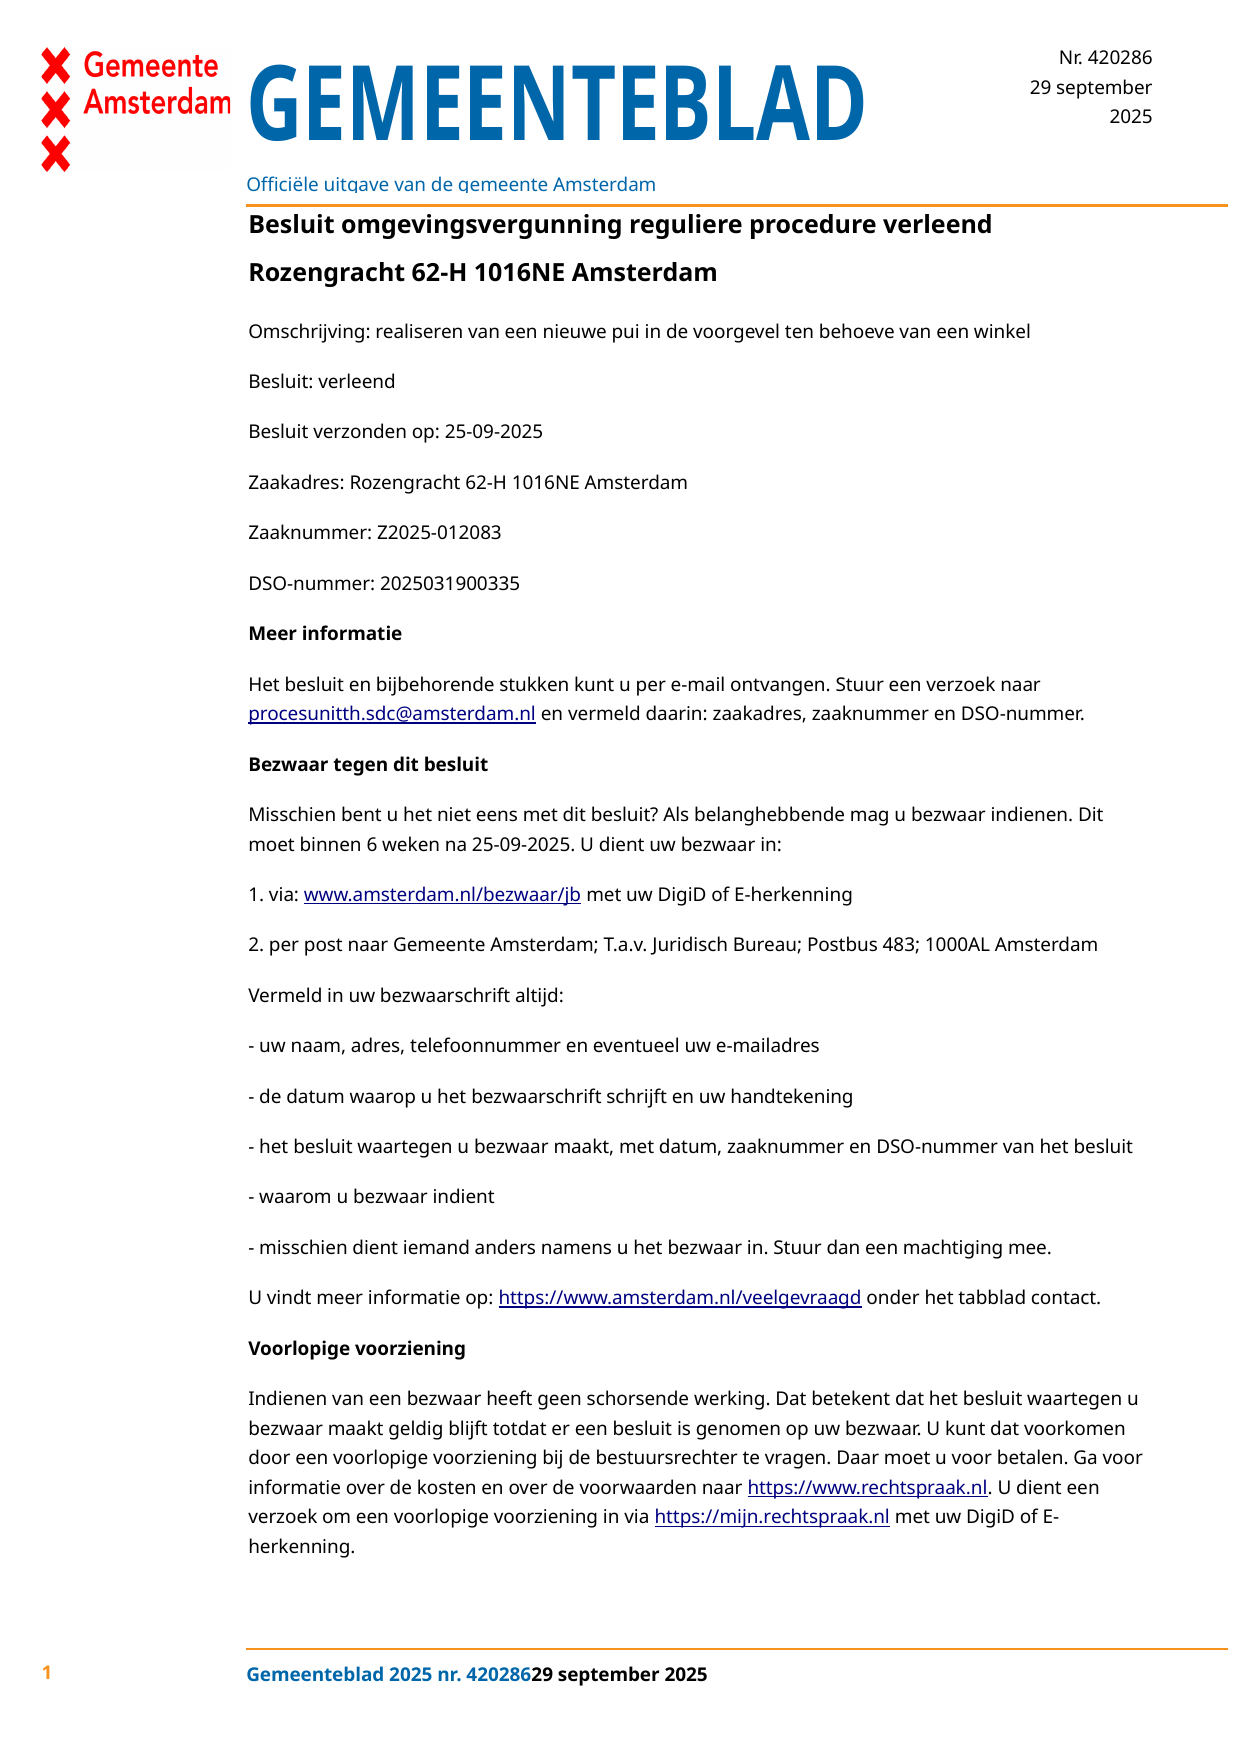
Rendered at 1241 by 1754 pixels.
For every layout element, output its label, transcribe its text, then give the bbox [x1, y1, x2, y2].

text Bezwaar tegen dit besluit [248, 751, 1152, 777]
text Besluit verzonden op: 25-09-2025 [248, 419, 1152, 444]
text Het besluit en bijbehorende stukken kunt u per e-mail ontvangen. Stuur een verzoek naar procesunitth.sdc@amsterdam.nl en vermeld daarin: zaakadres, zaaknummer en DSO-nummer. [248, 671, 1152, 726]
text - het besluit waartegen u bezwaar maakt, met datum, zaaknummer en DSO-nummer van het besluit [248, 1133, 1152, 1159]
text Meer informatie [248, 620, 1152, 646]
text Indienen van een bezwaar heeft geen schorsende werking. Dat betekent dat het besluit waartegen u bezwaar maakt geldig blijft totdat er een besluit is genomen op uw bezwaar. U kunt dat voorkomen door een voorlopige voorziening bij de bestuursrechter te vragen. Daar moet u voor betalen. Ga voor informatie over de kosten en over de voorwaarden naar https://www.rechtspraak.nl. U dient een verzoek om een voorlopige voorziening in via https://mijn.rechtspraak.nl met uw DigiD of E-herkenning. [248, 1385, 1152, 1559]
text - waarom u bezwaar indient [248, 1184, 1152, 1209]
text 2. per post naar Gemeente Amsterdam; T.a.v. Juridisch Bureau; Postbus 483; 1000AL Amsterdam [248, 932, 1152, 957]
text Vermeld in uw bezwaarschrift altijd: [248, 982, 1152, 1008]
text Misschien bent u het niet eens met dit besluit? Als belanghebbende mag u bezwaar indienen. Dit moet binnen 6 weken na 25-09-2025. U dient uw bezwaar in: [248, 801, 1152, 857]
text - uw naam, adres, telefoonnummer en eventueel uw e-mailadres [248, 1032, 1152, 1058]
text Omschrijving: realiseren van een nieuwe pui in de voorgevel ten behoeve van een winkel [248, 318, 1152, 344]
text Zaaknummer: Z2025-012083 [248, 519, 1152, 545]
picture [41, 47, 231, 172]
text Zaakadres: Rozengracht 62-H 1016NE Amsterdam [248, 469, 1152, 495]
text 1. via: www.amsterdam.nl/bezwaar/jb met uw DigiD of E-herkenning [248, 881, 1152, 907]
text Voorlopige voorziening [248, 1335, 1152, 1361]
text - misschien dient iemand anders namens u het bezwaar in. Stuur dan een machtiging mee. [248, 1234, 1152, 1260]
text - de datum waarop u het bezwaarschrift schrijft en uw handtekening [248, 1083, 1152, 1109]
text Besluit: verleend [248, 368, 1152, 394]
text Besluit omgevingsvergunning reguliere procedure verleend Rozengracht 62-H 1016NE Amsterdam [248, 207, 1152, 288]
text DSO-nummer: 2025031900335 [248, 570, 1152, 596]
text U vindt meer informatie op: https://www.amsterdam.nl/veelgevraagd onder het tabblad contact. [248, 1284, 1152, 1310]
